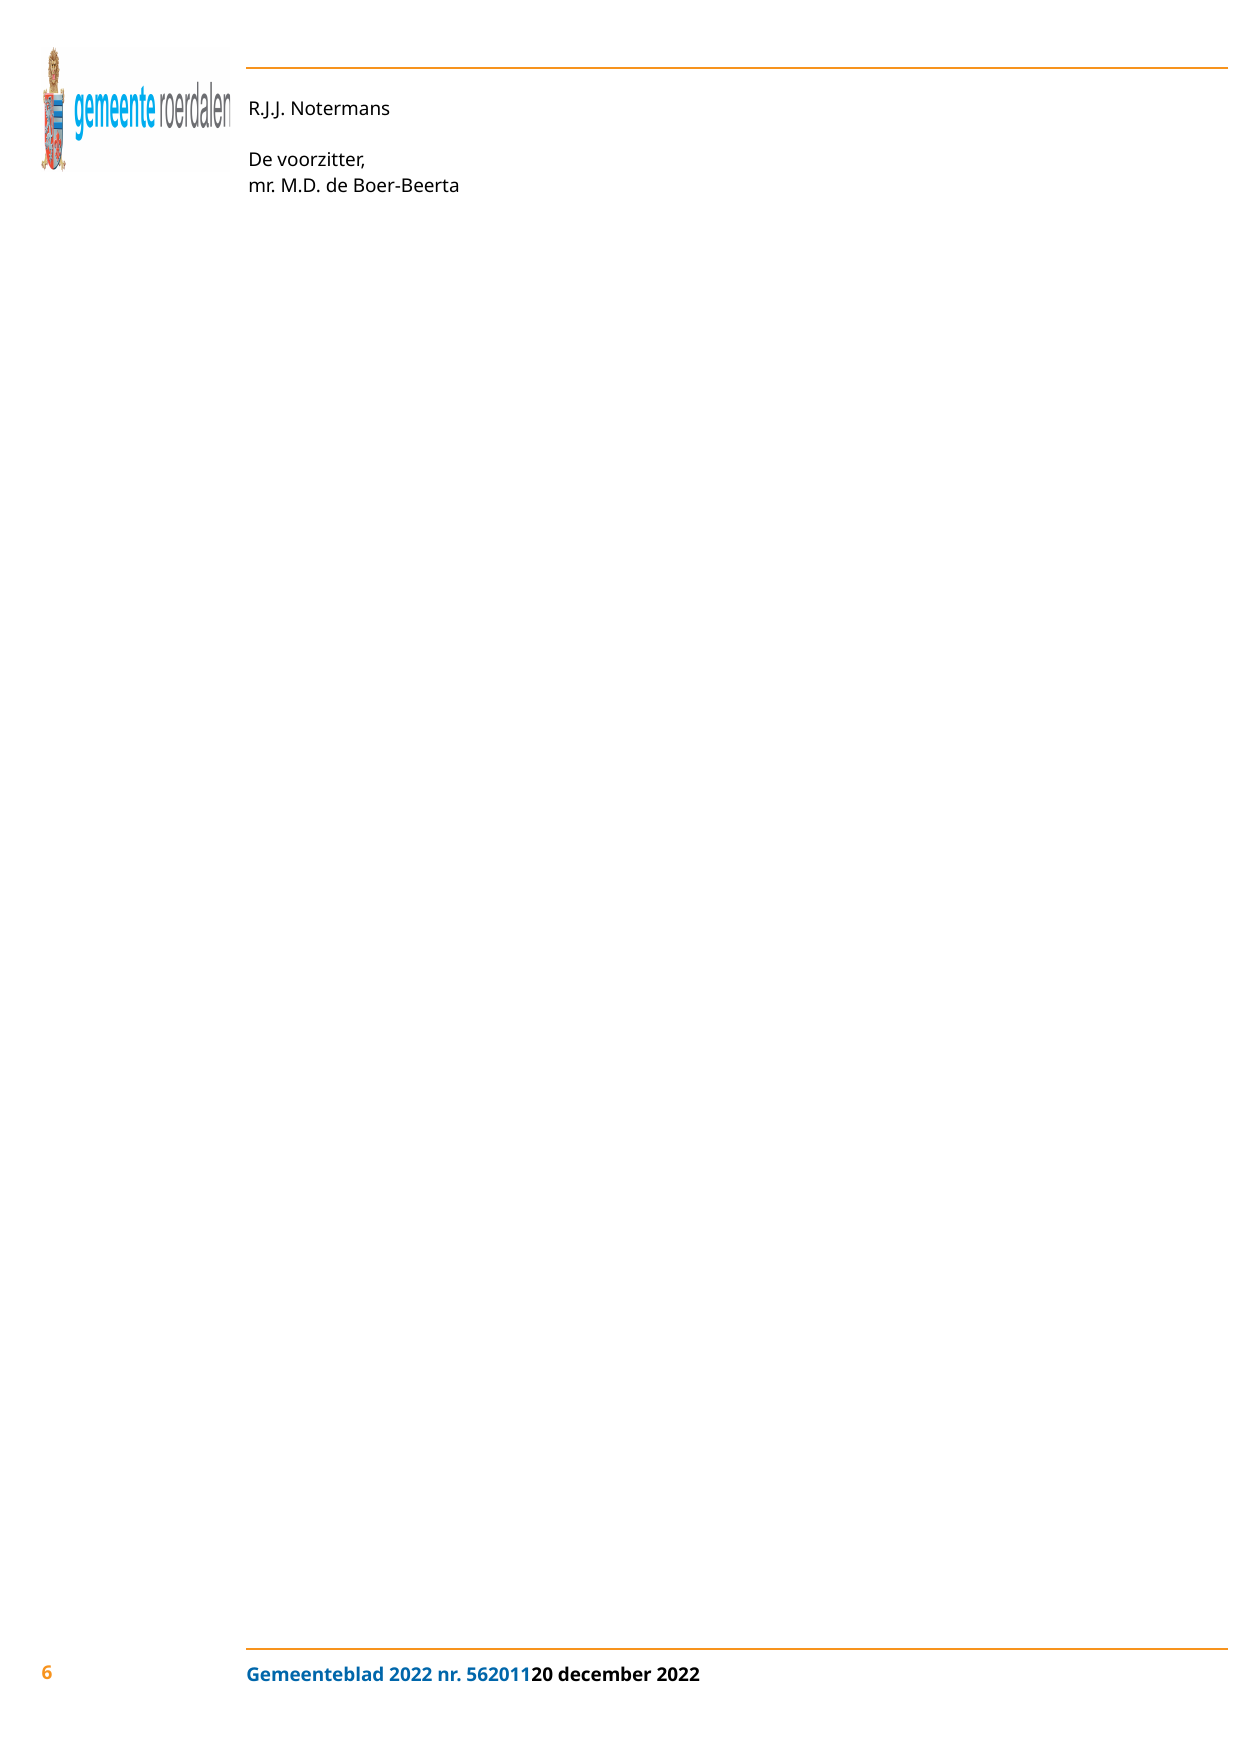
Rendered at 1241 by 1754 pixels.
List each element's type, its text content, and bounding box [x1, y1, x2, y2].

text De voorzitter, [248, 146, 1152, 172]
text R.J.J. Notermans [248, 95, 1152, 121]
text mr. M.D. de Boer-Beerta [248, 172, 1152, 198]
picture [41, 47, 231, 172]
